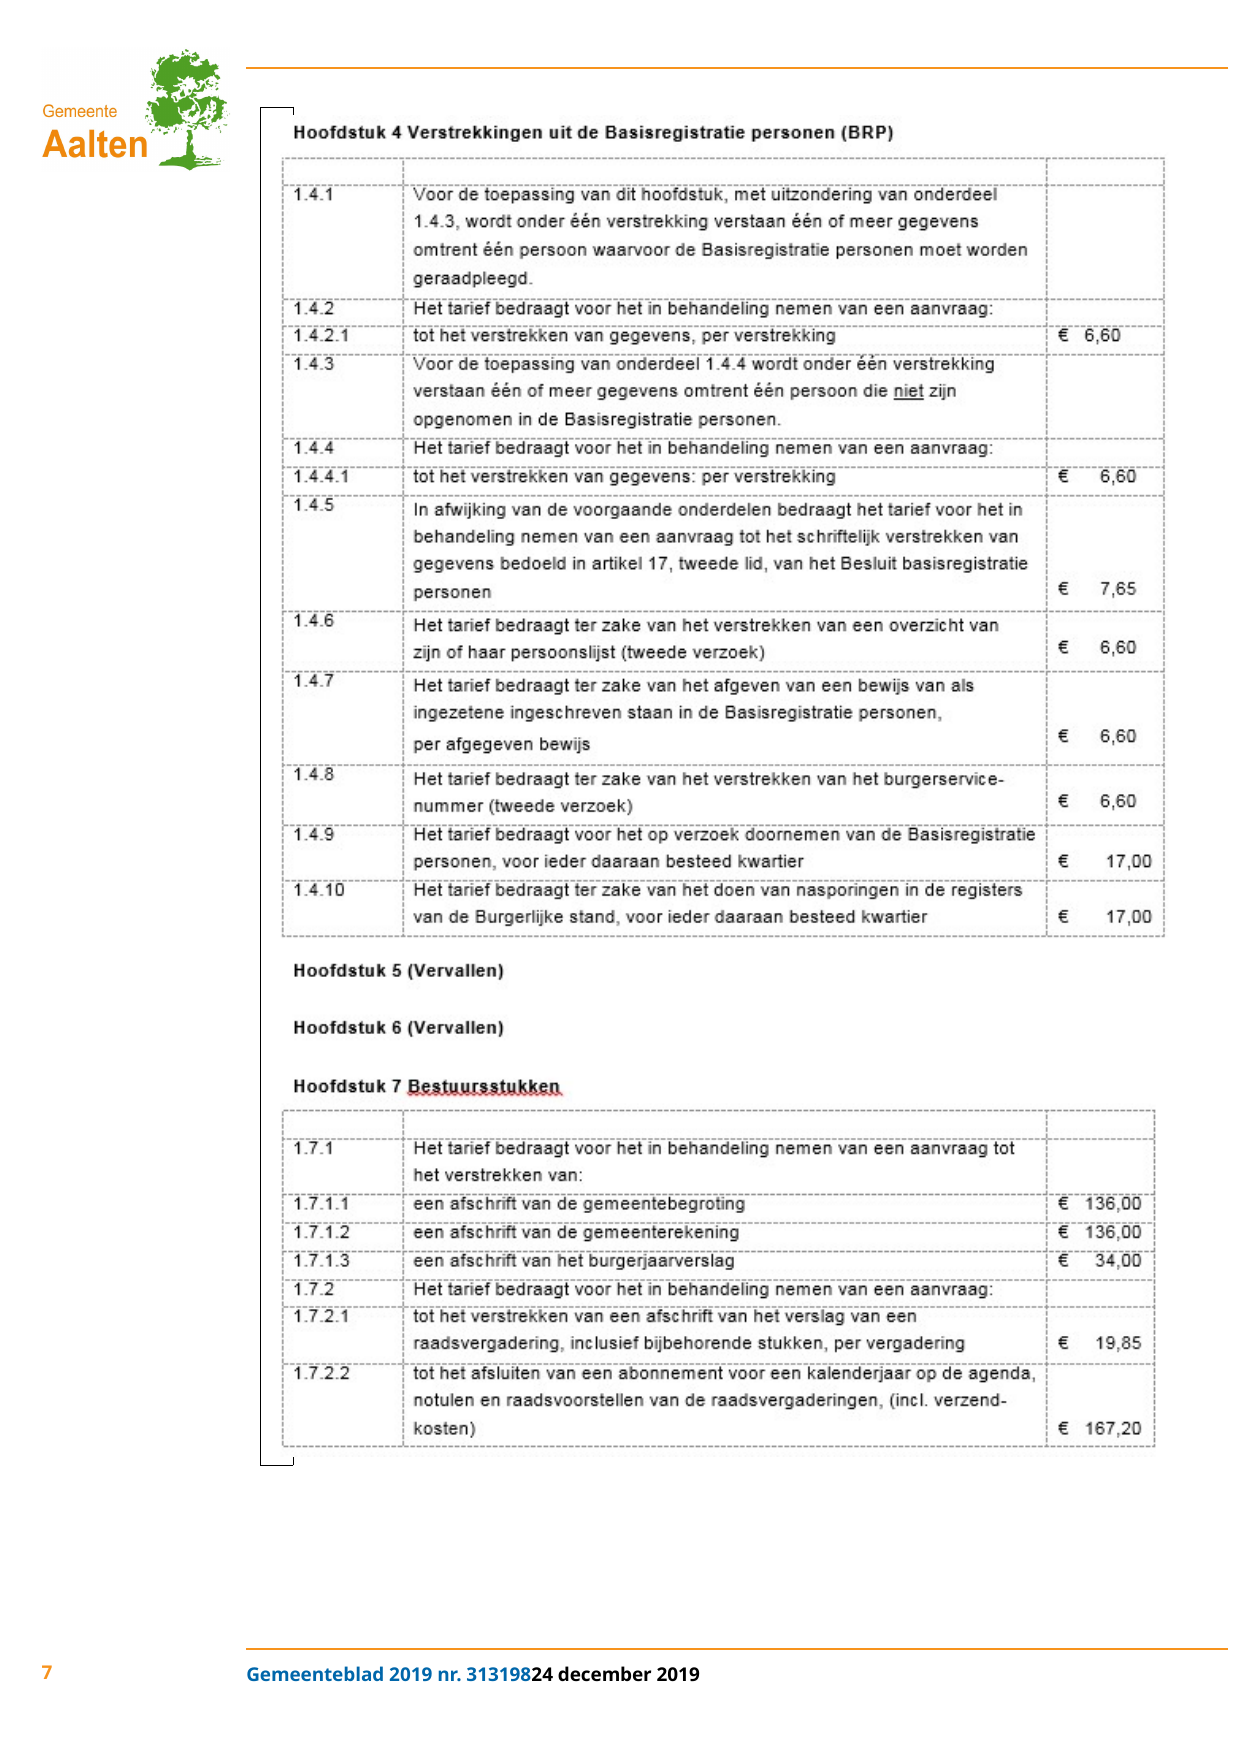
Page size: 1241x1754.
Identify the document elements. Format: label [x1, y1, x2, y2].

picture [268, 115, 1173, 1457]
picture [41, 47, 231, 172]
